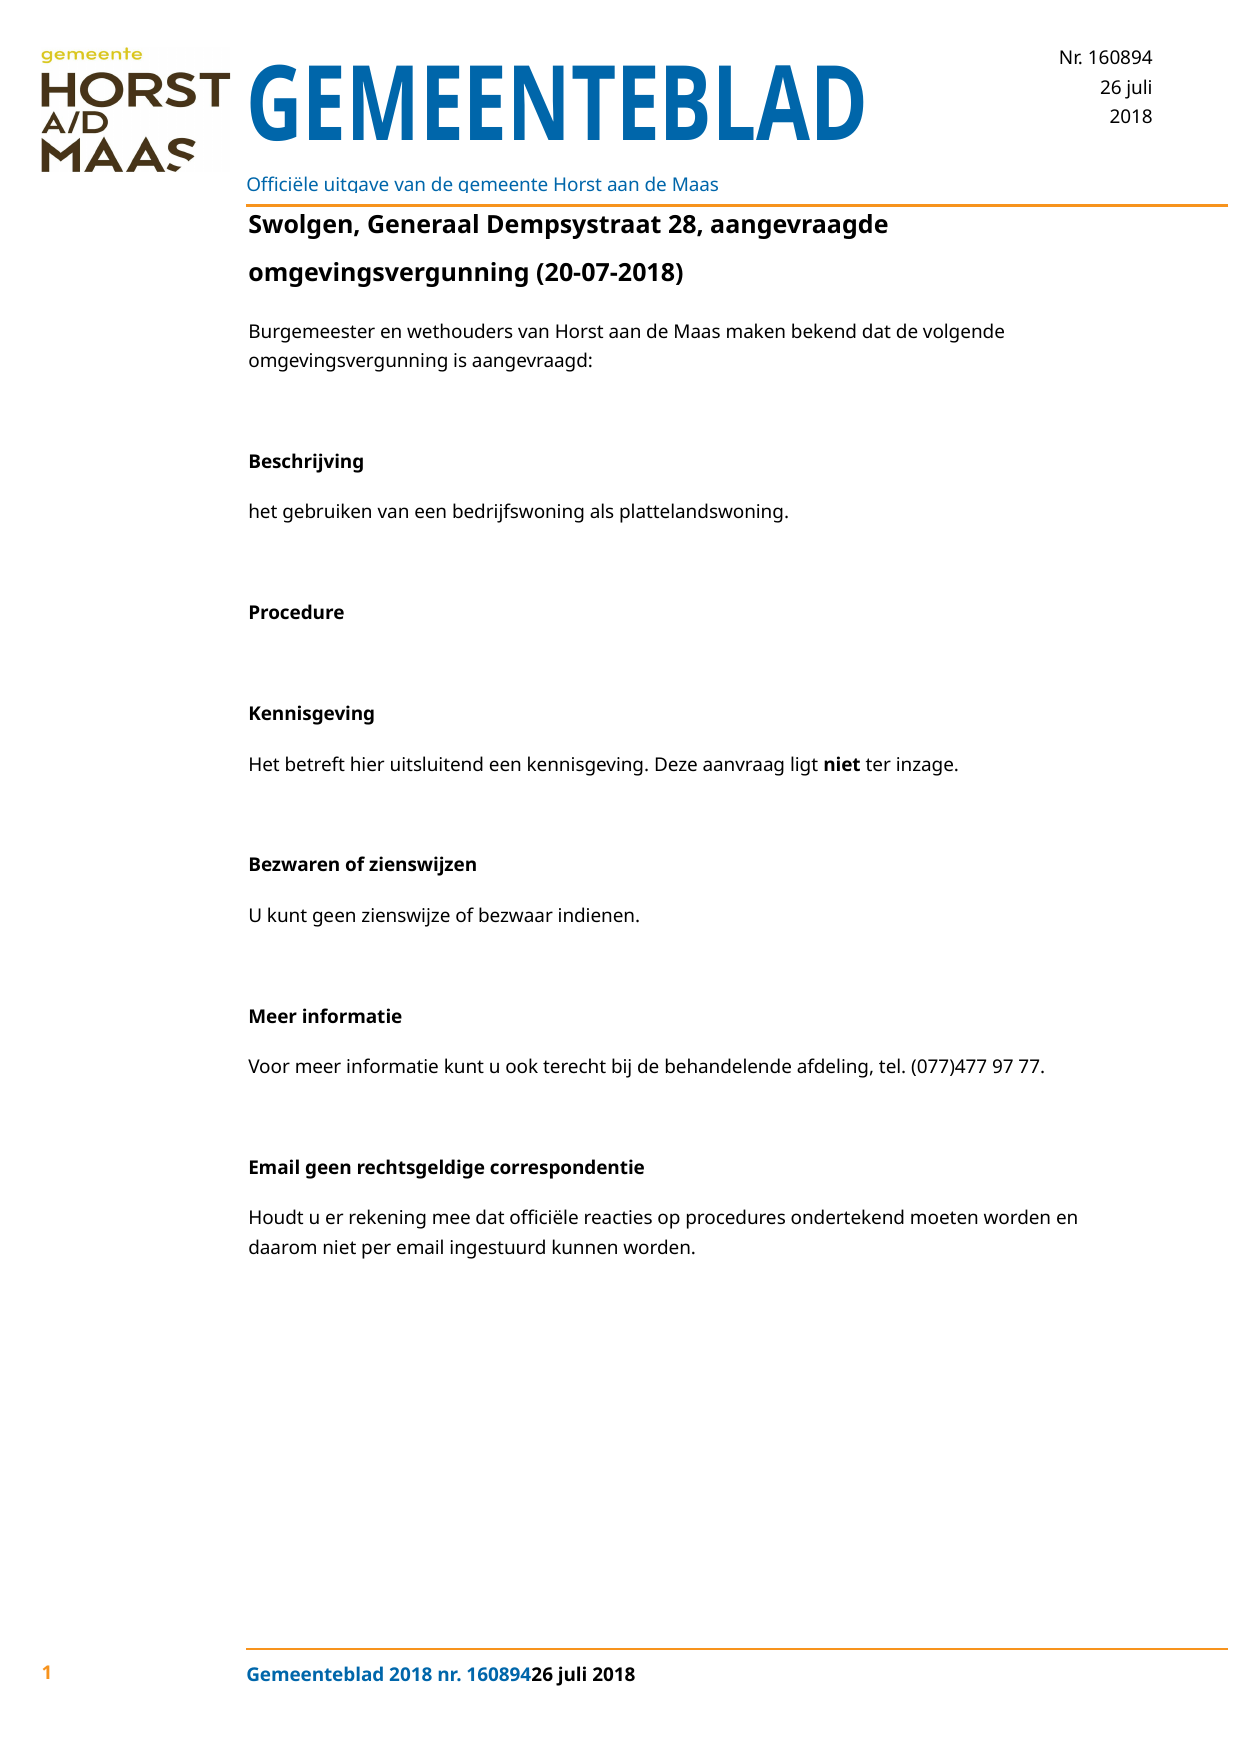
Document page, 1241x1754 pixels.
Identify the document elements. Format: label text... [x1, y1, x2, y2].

text Swolgen, Generaal Dempsystraat 28, aangevraagde omgevingsvergunning (20-07-2018) [248, 207, 1152, 288]
text Kennisgeving [248, 700, 1152, 726]
picture [41, 47, 231, 172]
text Burgemeester en wethouders van Horst aan de Maas maken bekend dat de volgende omgevingsvergunning is aangevraagd: [248, 318, 1152, 373]
text Procedure [248, 599, 1152, 625]
text Voor meer informatie kunt u ook terecht bij de behandelende afdeling, tel. (077)477 97 77. [248, 1053, 1152, 1079]
text Bezwaren of zienswijzen [248, 852, 1152, 877]
text Email geen rechtsgeldige correspondentie [248, 1154, 1152, 1180]
text U kunt geen zienswijze of bezwaar indienen. [248, 902, 1152, 928]
text het gebruiken van een bedrijfswoning als plattelandswoning. [248, 499, 1152, 524]
text Houdt u er rekening mee dat officiële reacties op procedures ondertekend moeten worden en daarom niet per email ingestuurd kunnen worden. [248, 1204, 1152, 1260]
text Beschrijving [248, 448, 1152, 474]
text Meer informatie [248, 1003, 1152, 1029]
text Het betreft hier uitsluitend een kennisgeving. Deze aanvraag ligt niet ter inzage. [248, 751, 1152, 777]
